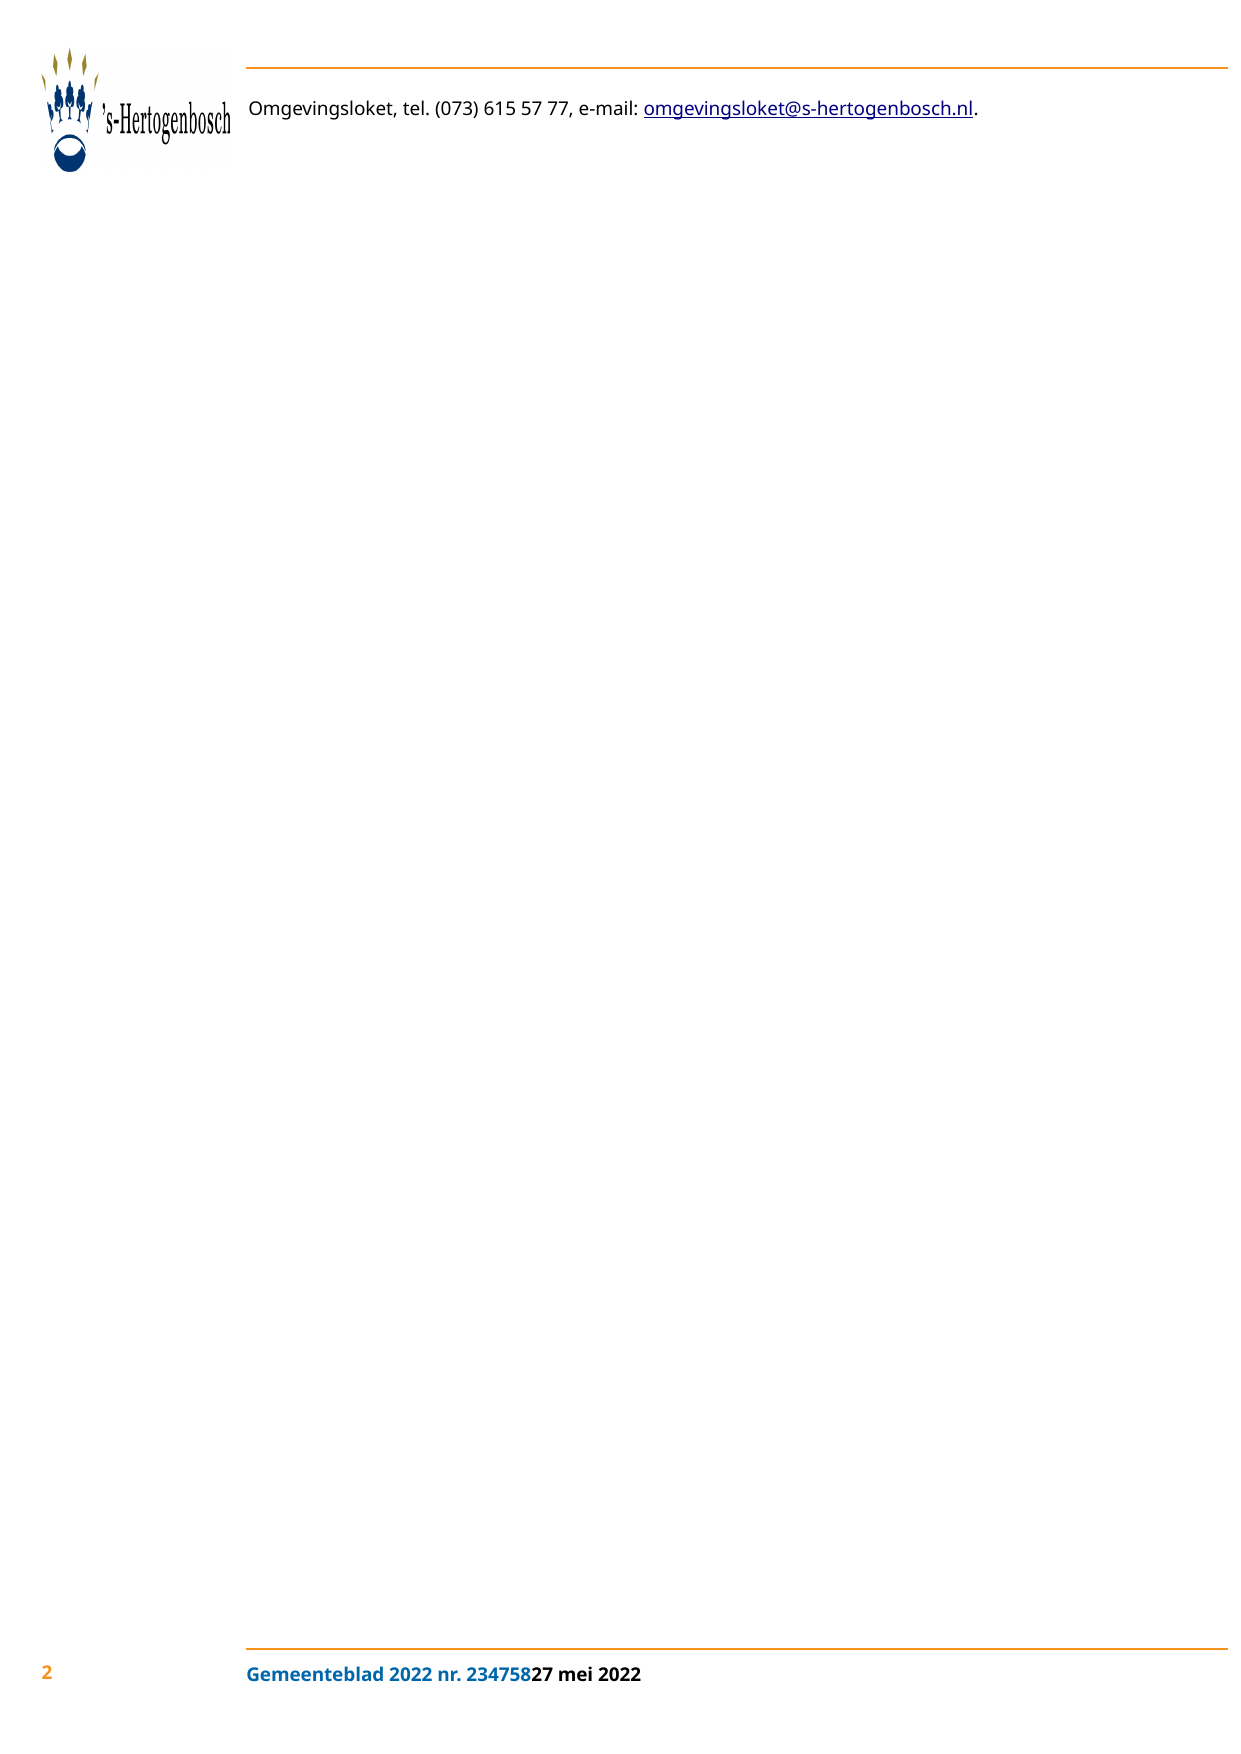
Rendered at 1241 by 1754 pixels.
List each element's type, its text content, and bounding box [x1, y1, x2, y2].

picture [41, 47, 231, 172]
text Omgevingsloket, tel. (073) 615 57 77, e-mail: omgevingsloket@s-hertogenbosch.nl. [248, 95, 1152, 121]
